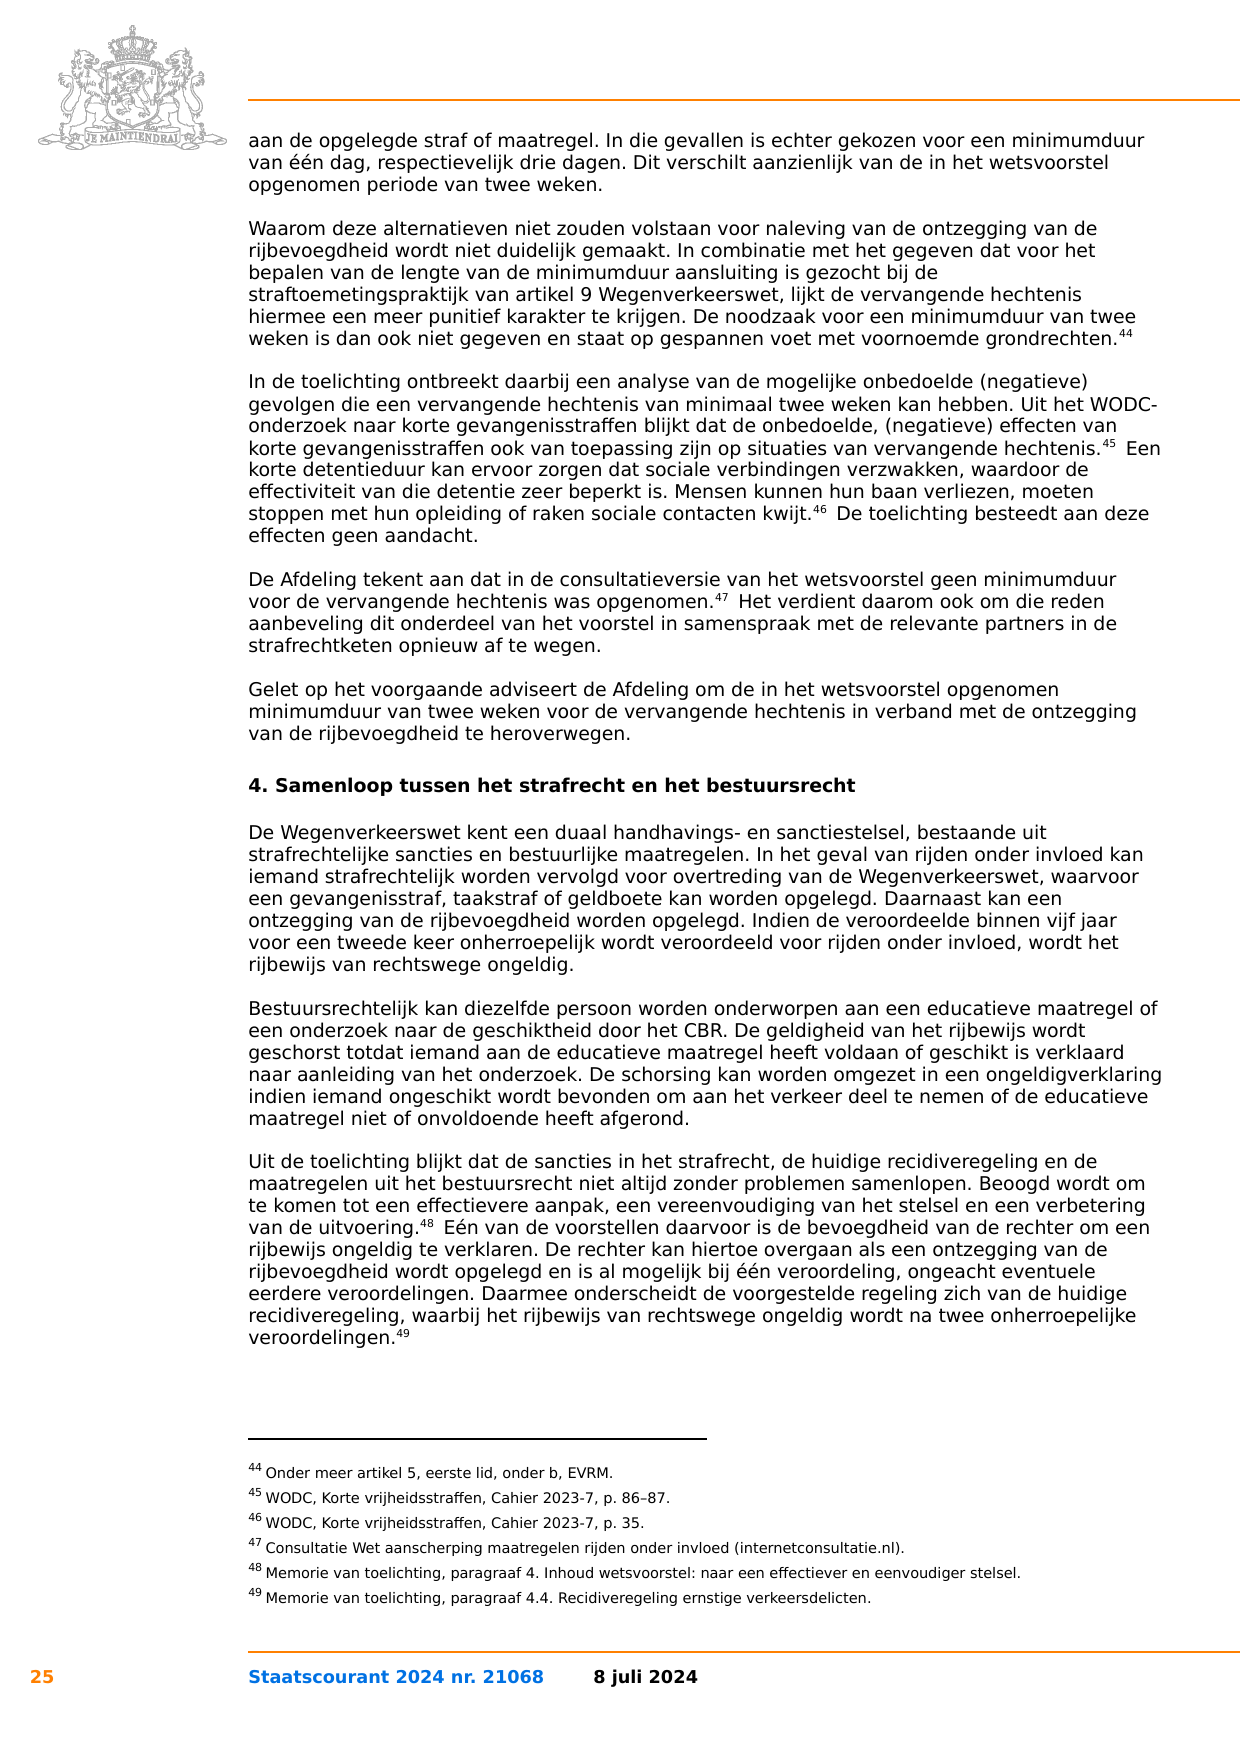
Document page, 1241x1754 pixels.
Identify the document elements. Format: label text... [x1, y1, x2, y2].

text Consultatie Wet aanscherping maatregelen rijden onder invloed (internetconsultatie.nl). [248, 1536, 1163, 1558]
text Memorie van toelichting, paragraaf 4.4. Recidiveregeling ernstige verkeersdelicten. [248, 1586, 1163, 1608]
text Onder meer artikel 5, eerste lid, onder b, EVRM. [248, 1461, 1163, 1483]
text Uit de toelichting blijkt dat de sancties in het strafrecht, de huidige recidiveregeling en de maatregelen uit het bestuursrecht niet altijd zonder problemen samenlopen. Beoogd wordt om te komen tot een effectievere aanpak, een vereenvoudiging van het stelsel en een verbetering van de uitvoering. Eén van de voorstellen daarvoor is de bevoegdheid van de rechter om een rijbewijs ongeldig te verklaren. De rechter kan hiertoe overgaan als een ontzegging van de rijbevoegdheid wordt opgelegd en is al mogelijk bij één veroordeling, ongeacht eventuele eerdere veroordelingen. Daarmee onderscheidt de voorgestelde regeling zich van de huidige recidiveregeling, waarbij het rijbewijs van rechtswege ongeldig wordt na twee onherroepelijke veroordelingen. [248, 1151, 1163, 1349]
picture [38, 25, 227, 150]
text Memorie van toelichting, paragraaf 4. Inhoud wetsvoorstel: naar een effectiever en eenvoudiger stelsel. [248, 1561, 1163, 1583]
text De Afdeling tekent aan dat in de consultatieversie van het wetsvoorstel geen minimumduur voor de vervangende hechtenis was opgenomen. Het verdient daarom ook om die reden aanbeveling dit onderdeel van het voorstel in samenspraak met de relevante partners in de strafrechtketen opnieuw af te wegen. [248, 569, 1163, 657]
subtitle 4. Samenloop tussen het strafrecht en het bestuursrecht [248, 775, 1163, 797]
text In de toelichting ontbreekt daarbij een analyse van de mogelijke onbedoelde (negatieve) gevolgen die een vervangende hechtenis van minimaal twee weken kan hebben. Uit het WODC-onderzoek naar korte gevangenisstraffen blijkt dat de onbedoelde, (negatieve) effecten van korte gevangenisstraffen ook van toepassing zijn op situaties van vervangende hechtenis. Een korte detentieduur kan ervoor zorgen dat sociale verbindingen verzwakken, waardoor de effectiviteit van die detentie zeer beperkt is. Mensen kunnen hun baan verliezen, moeten stoppen met hun opleiding of raken sociale contacten kwijt. De toelichting besteedt aan deze effecten geen aandacht. [248, 371, 1163, 547]
text Bestuursrechtelijk kan diezelfde persoon worden onderworpen aan een educatieve maatregel of een onderzoek naar de geschiktheid door het CBR. De geldigheid van het rijbewijs wordt geschorst totdat iemand aan de educatieve maatregel heeft voldaan of geschikt is verklaard naar aanleiding van het onderzoek. De schorsing kan worden omgezet in een ongeldigverklaring indien iemand ongeschikt wordt bevonden om aan het verkeer deel te nemen of de educatieve maatregel niet of onvoldoende heeft afgerond. [248, 998, 1163, 1129]
text De Wegenverkeerswet kent een duaal handhavings- en sanctiestelsel, bestaande uit strafrechtelijke sancties en bestuurlijke maatregelen. In het geval van rijden onder invloed kan iemand strafrechtelijk worden vervolgd voor overtreding van de Wegenverkeerswet, waarvoor een gevangenisstraf, taakstraf of geldboete kan worden opgelegd. Daarnaast kan een ontzegging van de rijbevoegdheid worden opgelegd. Indien de veroordeelde binnen vijf jaar voor een tweede keer onherroepelijk wordt veroordeeld voor rijden onder invloed, wordt het rijbewijs van rechtswege ongeldig. [248, 822, 1163, 976]
text WODC, Korte vrijheidsstraffen, Cahier 2023-7, p. 86–87. [248, 1486, 1163, 1508]
text WODC, Korte vrijheidsstraffen, Cahier 2023-7, p. 35. [248, 1511, 1163, 1533]
text Waarom deze alternatieven niet zouden volstaan voor naleving van de ontzegging van de rijbevoegdheid wordt niet duidelijk gemaakt. In combinatie met het gegeven dat voor het bepalen van de lengte van de minimumduur aansluiting is gezocht bij de straftoemetingspraktijk van artikel 9 Wegenverkeerswet, lijkt de vervangende hechtenis hiermee een meer punitief karakter te krijgen. De noodzaak voor een minimumduur van twee weken is dan ook niet gegeven en staat op gespannen voet met voornoemde grondrechten. [248, 218, 1163, 349]
text Gelet op het voorgaande adviseert de Afdeling om de in het wetsvoorstel opgenomen minimumduur van twee weken voor de vervangende hechtenis in verband met de ontzegging van de rijbevoegdheid te heroverwegen. [248, 679, 1163, 745]
text aan de opgelegde straf of maatregel. In die gevallen is echter gekozen voor een minimumduur van één dag, respectievelijk drie dagen. Dit verschilt aanzienlijk van de in het wetsvoorstel opgenomen periode van twee weken. [248, 130, 1163, 196]
